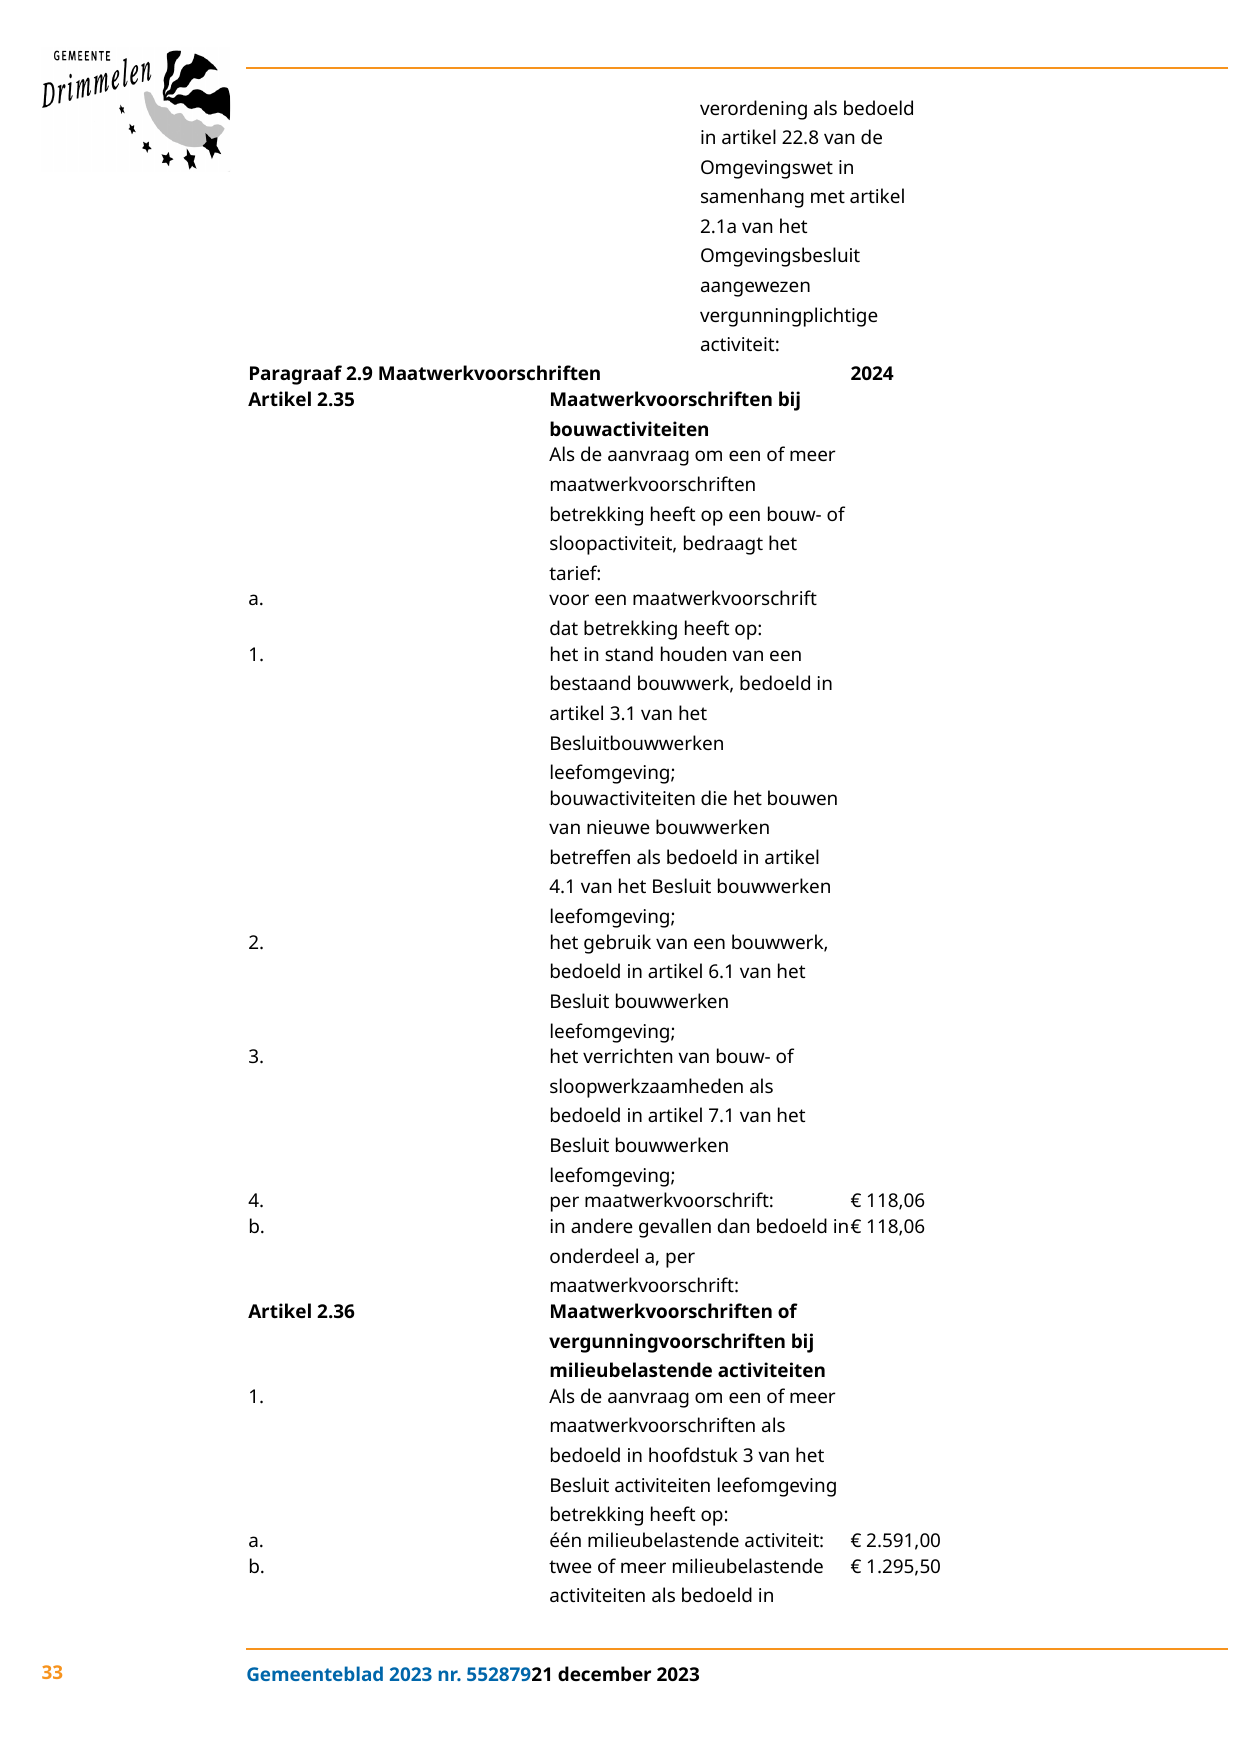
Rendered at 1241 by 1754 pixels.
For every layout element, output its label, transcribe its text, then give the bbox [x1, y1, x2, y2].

table_cell [850, 386, 1152, 442]
table_cell Als de aanvraag om een of meer maatwerkvoorschriften betrekking heeft op een bouw- of sloopactiviteit, bedraagt het tarief: [549, 442, 850, 586]
table_cell b. [248, 1213, 549, 1298]
table_header 2024 [850, 361, 1152, 386]
table_cell [850, 1044, 1152, 1188]
table_cell [248, 442, 549, 586]
table_cell het gebruik van een bouwwerk, bedoeld in artikel 6.1 van het Besluit bouwwerken leefomgeving; [549, 929, 850, 1043]
table_cell [850, 641, 1152, 785]
table_cell [926, 95, 1152, 357]
table_cell Maatwerkvoorschriften bij bouwactiviteiten [549, 386, 850, 442]
table_cell in andere gevallen dan bedoeld in onderdeel a, per maatwerkvoorschrift: [549, 1213, 850, 1298]
table_cell a. [248, 586, 549, 641]
table_cell [248, 785, 549, 929]
table_cell € 1.295,50 [850, 1553, 1152, 1608]
table_cell 2. [248, 929, 549, 1043]
table_header Paragraaf 2.9 Maatwerkvoorschriften [248, 361, 850, 386]
table_cell 1. [248, 1383, 549, 1527]
table_cell het verrichten van bouw- of sloopwerkzaamheden als bedoeld in artikel 7.1 van het Besluit bouwwerken leefomgeving; [549, 1044, 850, 1188]
table_cell € 118,06 [850, 1213, 1152, 1298]
table_cell Maatwerkvoorschriften of vergunningvoorschriften bij milieubelastende activiteiten [549, 1298, 850, 1383]
table_cell € 118,06 [850, 1188, 1152, 1213]
table_cell twee of meer milieubelastende activiteiten als bedoeld in [549, 1553, 850, 1608]
table_cell 4. [248, 1188, 549, 1213]
table_cell per maatwerkvoorschrift: [549, 1188, 850, 1213]
table_cell [248, 95, 474, 357]
table_cell € 2.591,00 [850, 1527, 1152, 1553]
table_cell [474, 95, 700, 357]
table_cell [850, 586, 1152, 641]
table_cell [850, 442, 1152, 586]
table_cell één milieubelastende activiteit: [549, 1527, 850, 1553]
table_cell b. [248, 1553, 549, 1608]
table_cell [850, 785, 1152, 929]
table_cell Artikel 2.36 [248, 1298, 549, 1383]
table_cell Als de aanvraag om een of meer maatwerkvoorschriften als bedoeld in hoofdstuk 3 van het Besluit activiteiten leefomgeving betrekking heeft op: [549, 1383, 850, 1527]
table_cell Artikel 2.35 [248, 386, 549, 442]
table_cell [850, 929, 1152, 1043]
table_cell a. [248, 1527, 549, 1553]
table_cell 3. [248, 1044, 549, 1188]
table_cell verordening als bedoeld in artikel 22.8 van de Omgevingswet in samenhang met artikel 2.1a van het Omgevingsbesluit aangewezen vergunningplichtige activiteit: [700, 95, 926, 357]
picture [41, 47, 231, 172]
table_cell het in stand houden van een bestaand bouwwerk, bedoeld in artikel 3.1 van het Besluitbouwwerken leefomgeving; [549, 641, 850, 785]
table_cell [850, 1298, 1152, 1383]
table_cell bouwactiviteiten die het bouwen van nieuwe bouwwerken betreffen als bedoeld in artikel 4.1 van het Besluit bouwwerken leefomgeving; [549, 785, 850, 929]
table_cell 1. [248, 641, 549, 785]
table_cell voor een maatwerkvoorschrift dat betrekking heeft op: [549, 586, 850, 641]
table_cell [850, 1383, 1152, 1527]
